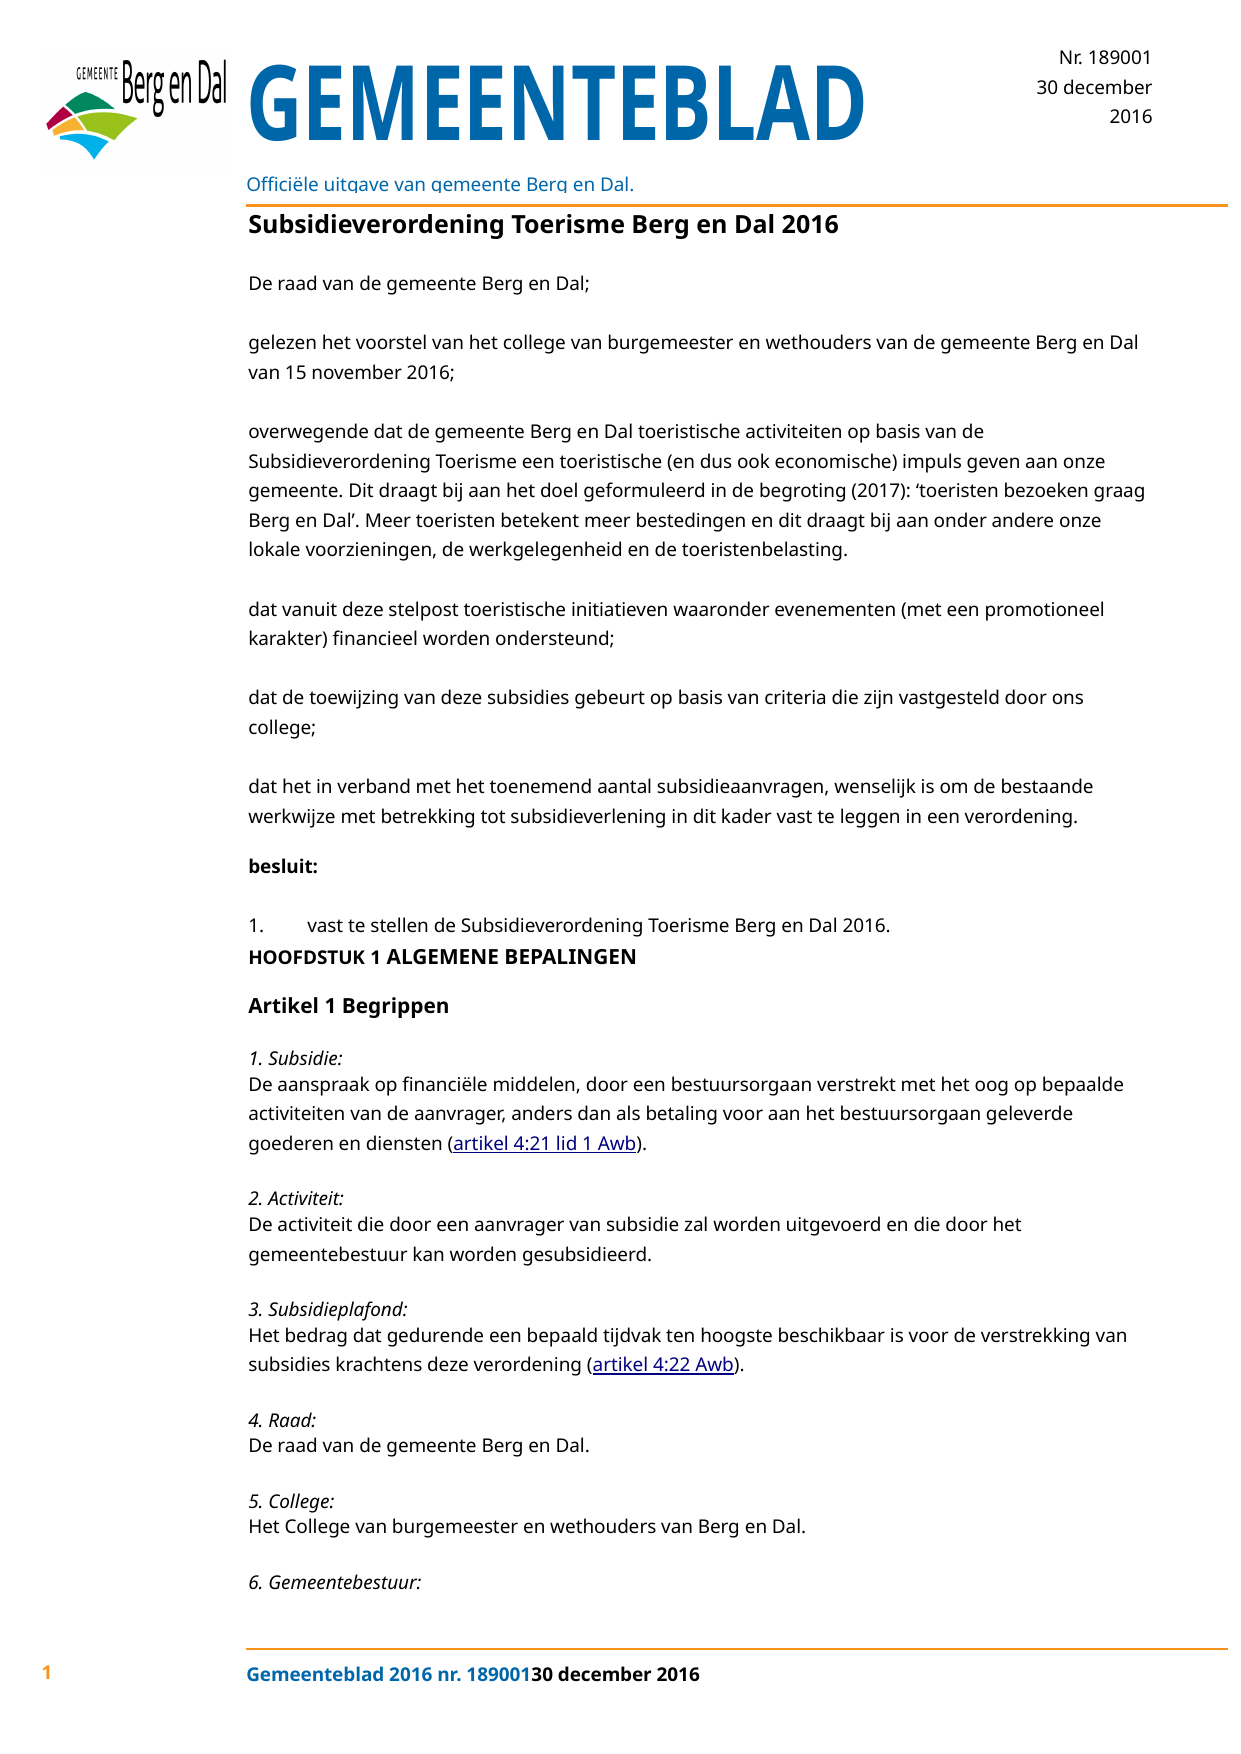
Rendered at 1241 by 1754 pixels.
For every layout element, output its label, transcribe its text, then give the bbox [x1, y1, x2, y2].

text 4. Raad: [248, 1407, 1152, 1432]
picture [41, 47, 231, 172]
text De raad van de gemeente Berg en Dal; [248, 270, 1152, 296]
text 2. Activiteit: [248, 1186, 1152, 1211]
list vast te stellen de Subsidieverordening Toerisme Berg en Dal 2016. [248, 912, 1152, 938]
text dat de toewijzing van deze subsidies gebeurt op basis van criteria die zijn vastgesteld door ons college; [248, 684, 1152, 740]
text gelezen het voorstel van het college van burgemeester en wethouders van de gemeente Berg en Dal van 15 november 2016; [248, 329, 1152, 385]
text 5. College: [248, 1488, 1152, 1513]
text overwegende dat de gemeente Berg en Dal toeristische activiteiten op basis van de Subsidieverordening Toerisme een toeristische (en dus ook economische) impuls geven aan onze gemeente. Dit draagt bij aan het doel geformuleerd in de begroting (2017): ‘toeristen bezoeken graag Berg en Dal’. Meer toeristen betekent meer bestedingen en dit draagt bij aan onder andere onze lokale voorzieningen, de werkgelegenheid en de toeristenbelasting. [248, 418, 1152, 562]
text 1. Subsidie: [248, 1045, 1152, 1071]
text dat vanuit deze stelpost toeristische initiatieven waaronder evenementen (met een promotioneel karakter) financieel worden ondersteund; [248, 596, 1152, 651]
text Subsidieverordening Toerisme Berg en Dal 2016 [248, 207, 1152, 241]
text 6. Gemeentebestuur: [248, 1569, 1152, 1594]
text De aanspraak op financiële middelen, door een bestuursorgaan verstrekt met het oog op bepaalde activiteiten van de aanvrager, anders dan als betaling voor aan het bestuursorgaan geleverde goederen en diensten (artikel 4:21 lid 1 Awb). [248, 1071, 1152, 1156]
text dat het in verband met het toenemend aantal subsidieaanvragen, wenselijk is om de bestaande werkwijze met betrekking tot subsidieverlening in dit kader vast te leggen in een verordening. [248, 773, 1152, 828]
text Het College van burgemeester en wethouders van Berg en Dal. [248, 1513, 1152, 1539]
text De activiteit die door een aanvrager van subsidie zal worden uitgevoerd en die door het gemeentebestuur kan worden gesubsidieerd. [248, 1211, 1152, 1267]
text HOOFDSTUK 1 ALGEMENE BEPALINGEN [248, 942, 1152, 970]
text Artikel 1 Begrippen [248, 991, 1152, 1019]
text Het bedrag dat gedurende een bepaald tijdvak ten hoogste beschikbaar is voor de verstrekking van subsidies krachtens deze verordening (artikel 4:22 Awb). [248, 1322, 1152, 1377]
text De raad van de gemeente Berg en Dal. [248, 1432, 1152, 1458]
text besluit: [248, 853, 1152, 879]
text 3. Subsidieplafond: [248, 1296, 1152, 1322]
